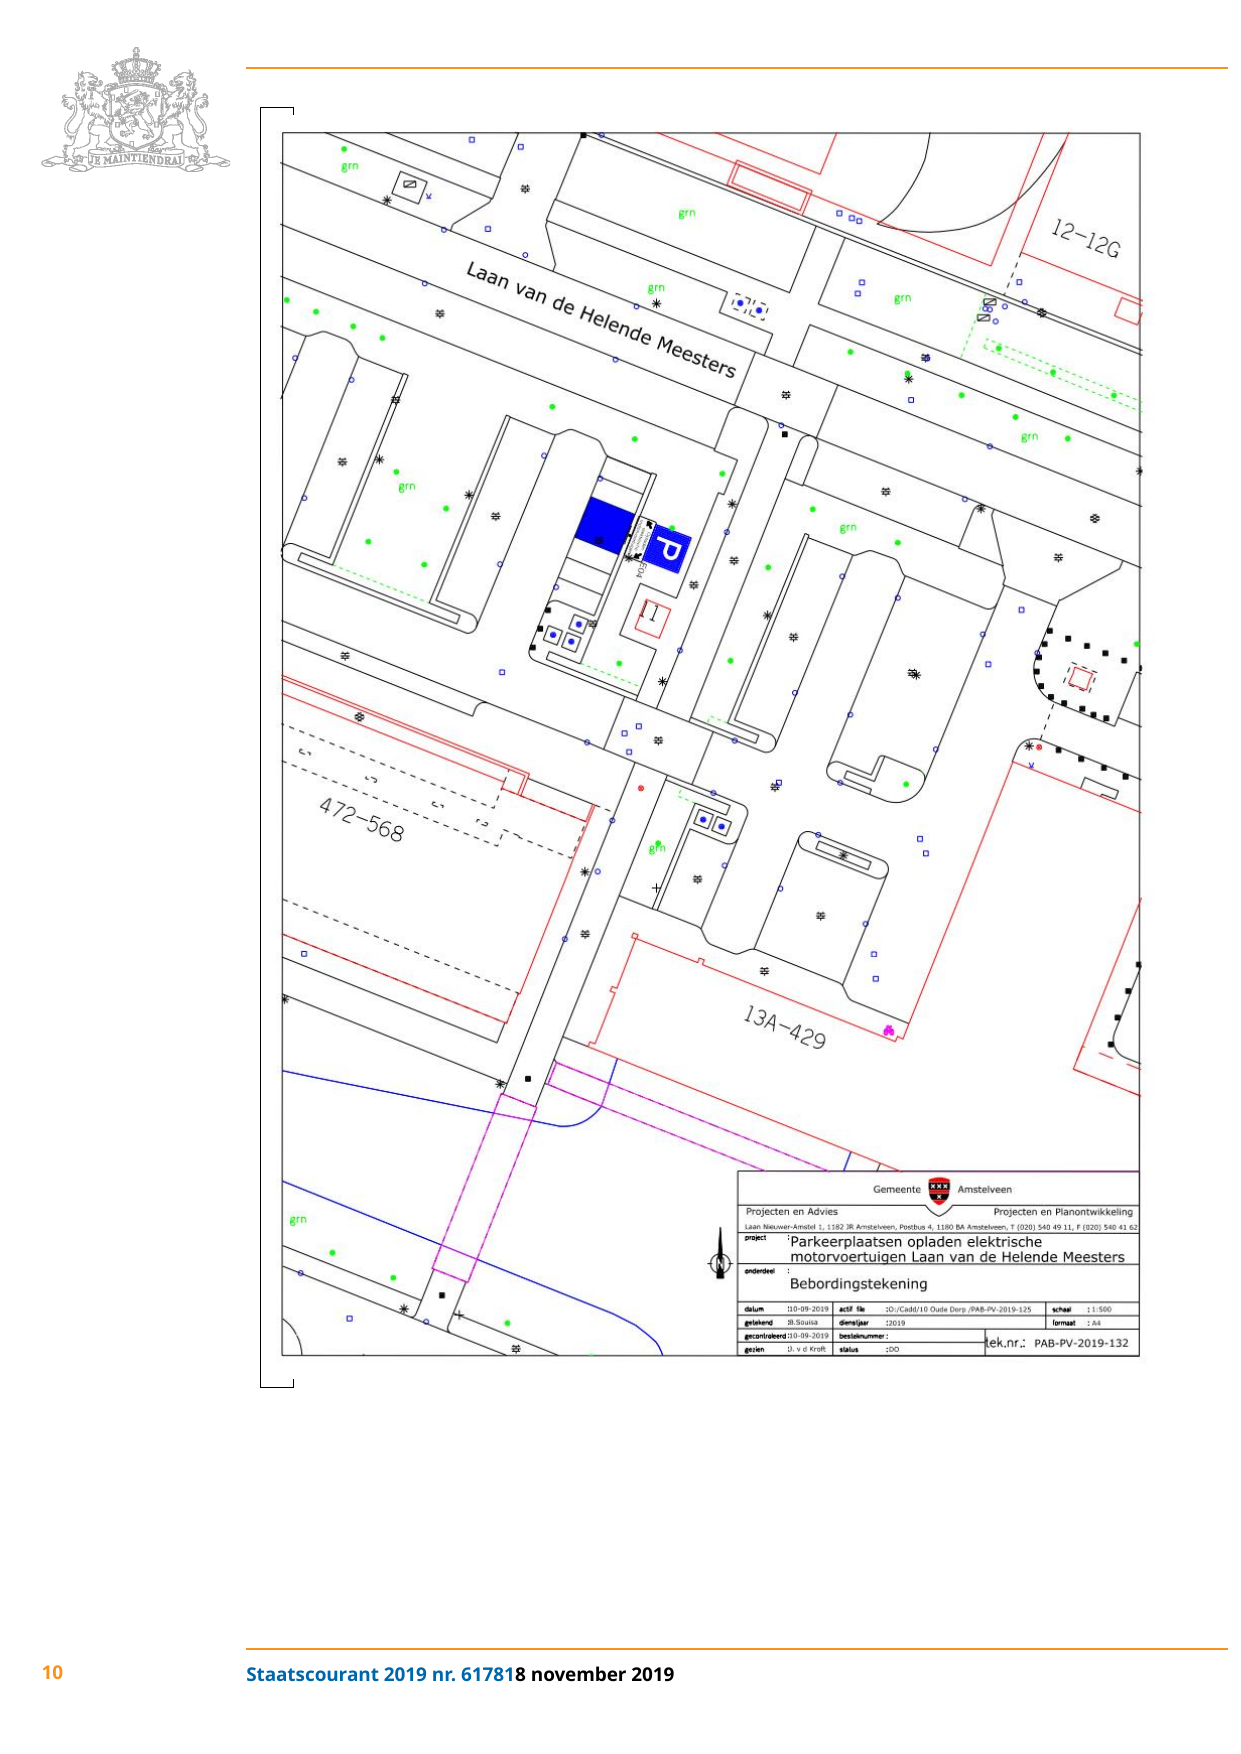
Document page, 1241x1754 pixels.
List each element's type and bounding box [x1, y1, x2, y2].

picture [268, 115, 1173, 1379]
picture [41, 47, 231, 172]
